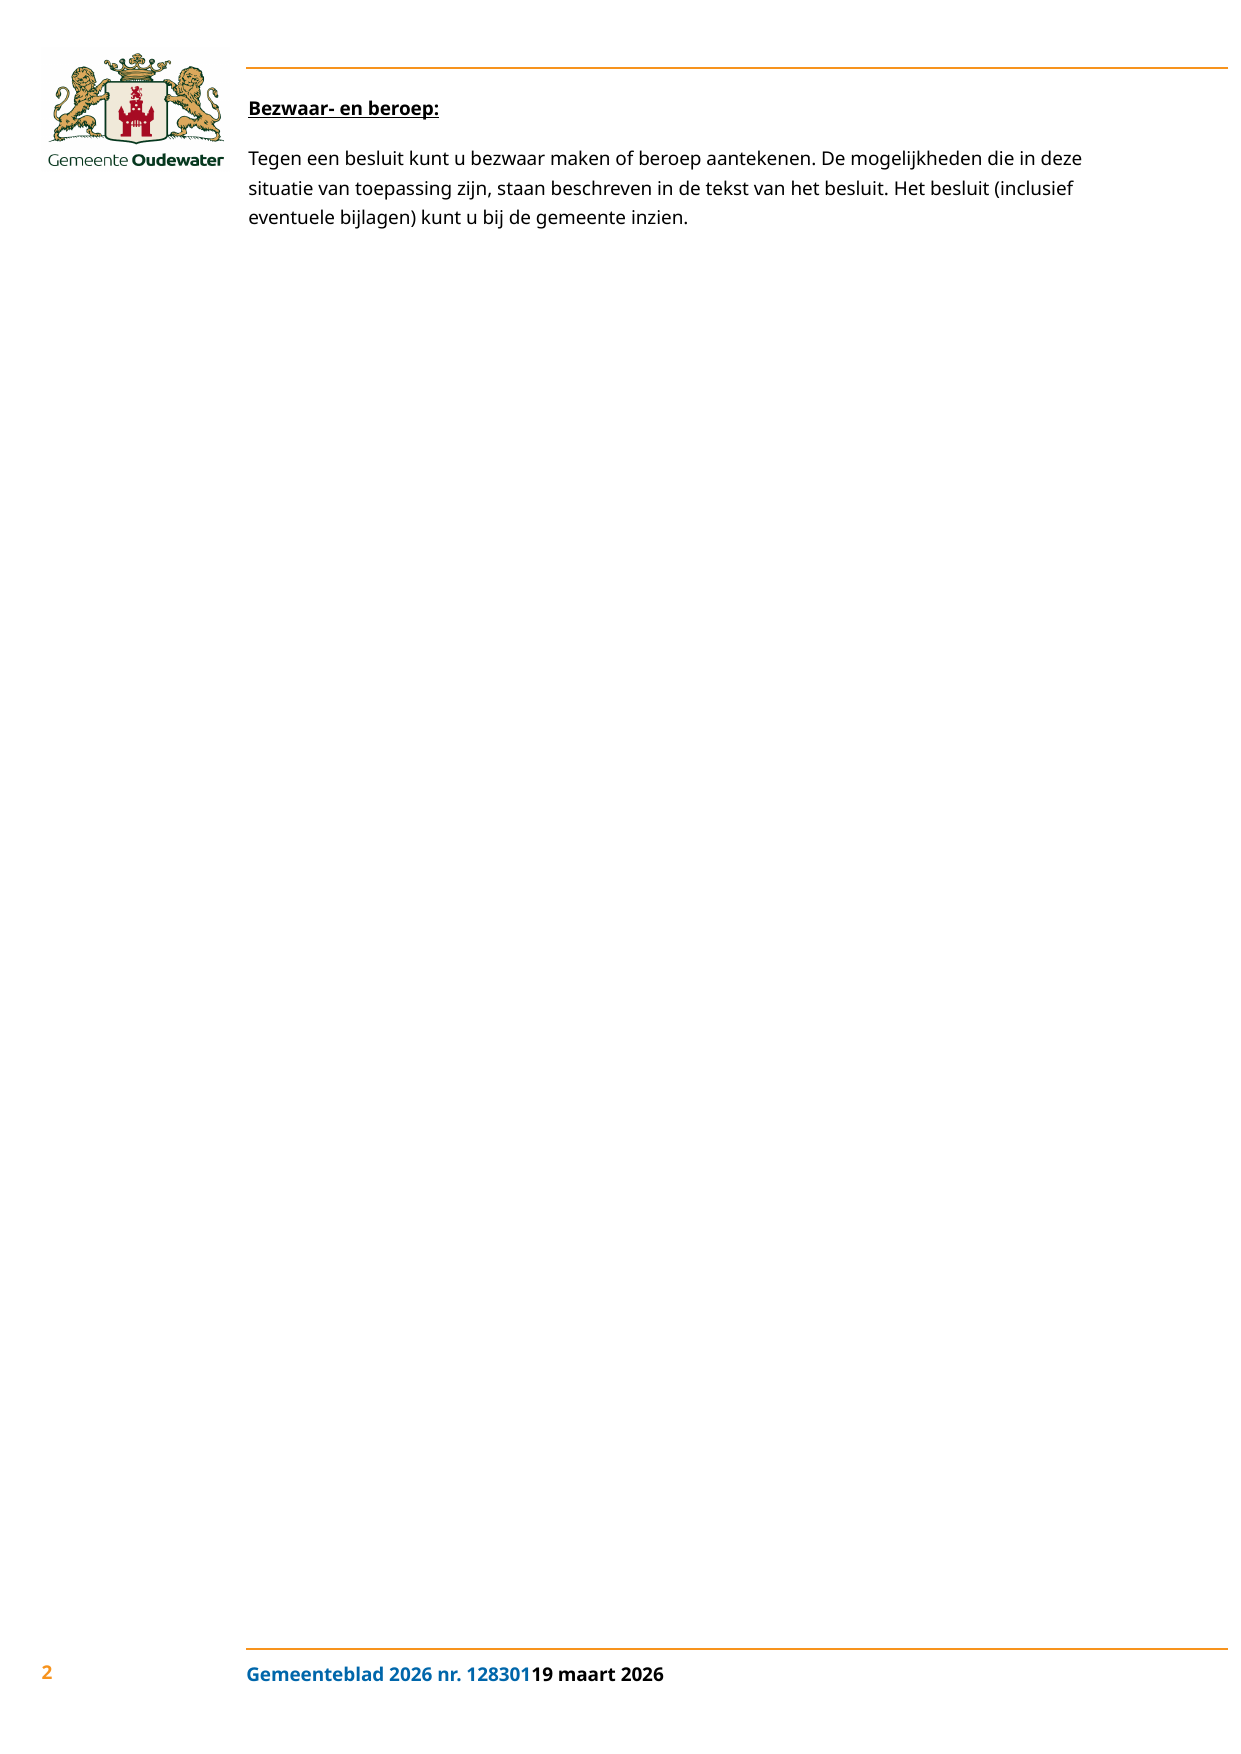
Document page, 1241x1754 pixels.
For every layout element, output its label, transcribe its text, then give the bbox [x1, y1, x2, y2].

text Tegen een besluit kunt u bezwaar maken of beroep aantekenen. De mogelijkheden die in deze situatie van toepassing zijn, staan beschreven in de tekst van het besluit. Het besluit (inclusief eventuele bijlagen) kunt u bij de gemeente inzien. [248, 145, 1152, 230]
text Bezwaar- en beroep: [248, 95, 1152, 121]
picture [41, 47, 231, 172]
